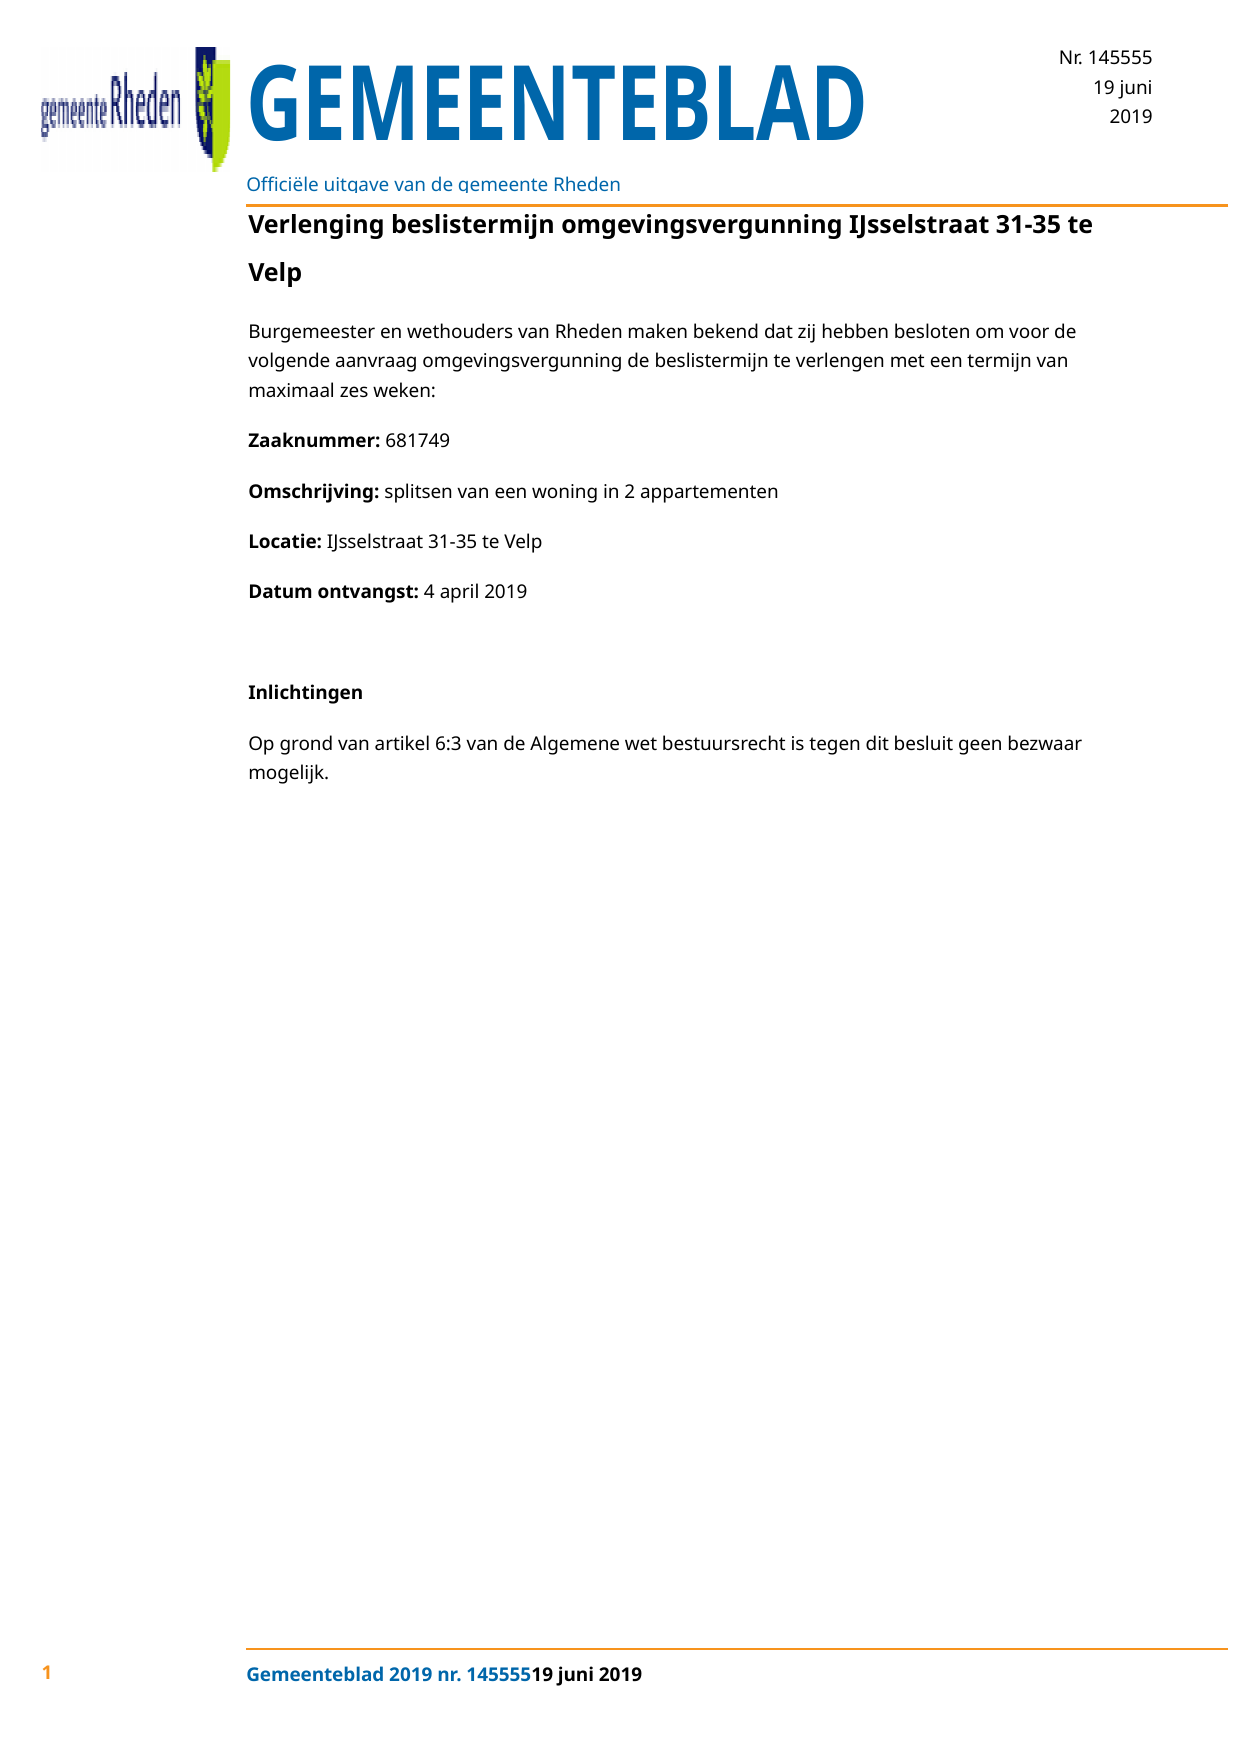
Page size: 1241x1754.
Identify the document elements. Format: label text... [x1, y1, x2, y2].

text Datum ontvangst: 4 april 2019 [248, 579, 1152, 604]
text Locatie: IJsselstraat 31-35 te Velp [248, 528, 1152, 554]
text Inlichtingen [248, 679, 1152, 705]
text Zaaknummer: 681749 [248, 427, 1152, 453]
text Verlenging beslistermijn omgevingsvergunning IJsselstraat 31-35 te Velp [248, 207, 1152, 288]
picture [41, 47, 231, 172]
text Omschrijving: splitsen van een woning in 2 appartementen [248, 478, 1152, 504]
text Op grond van artikel 6:3 van de Algemene wet bestuursrecht is tegen dit besluit geen bezwaar mogelijk. [248, 730, 1152, 785]
text Burgemeester en wethouders van Rheden maken bekend dat zij hebben besloten om voor de volgende aanvraag omgevingsvergunning de beslistermijn te verlengen met een termijn van maximaal zes weken: [248, 318, 1152, 403]
